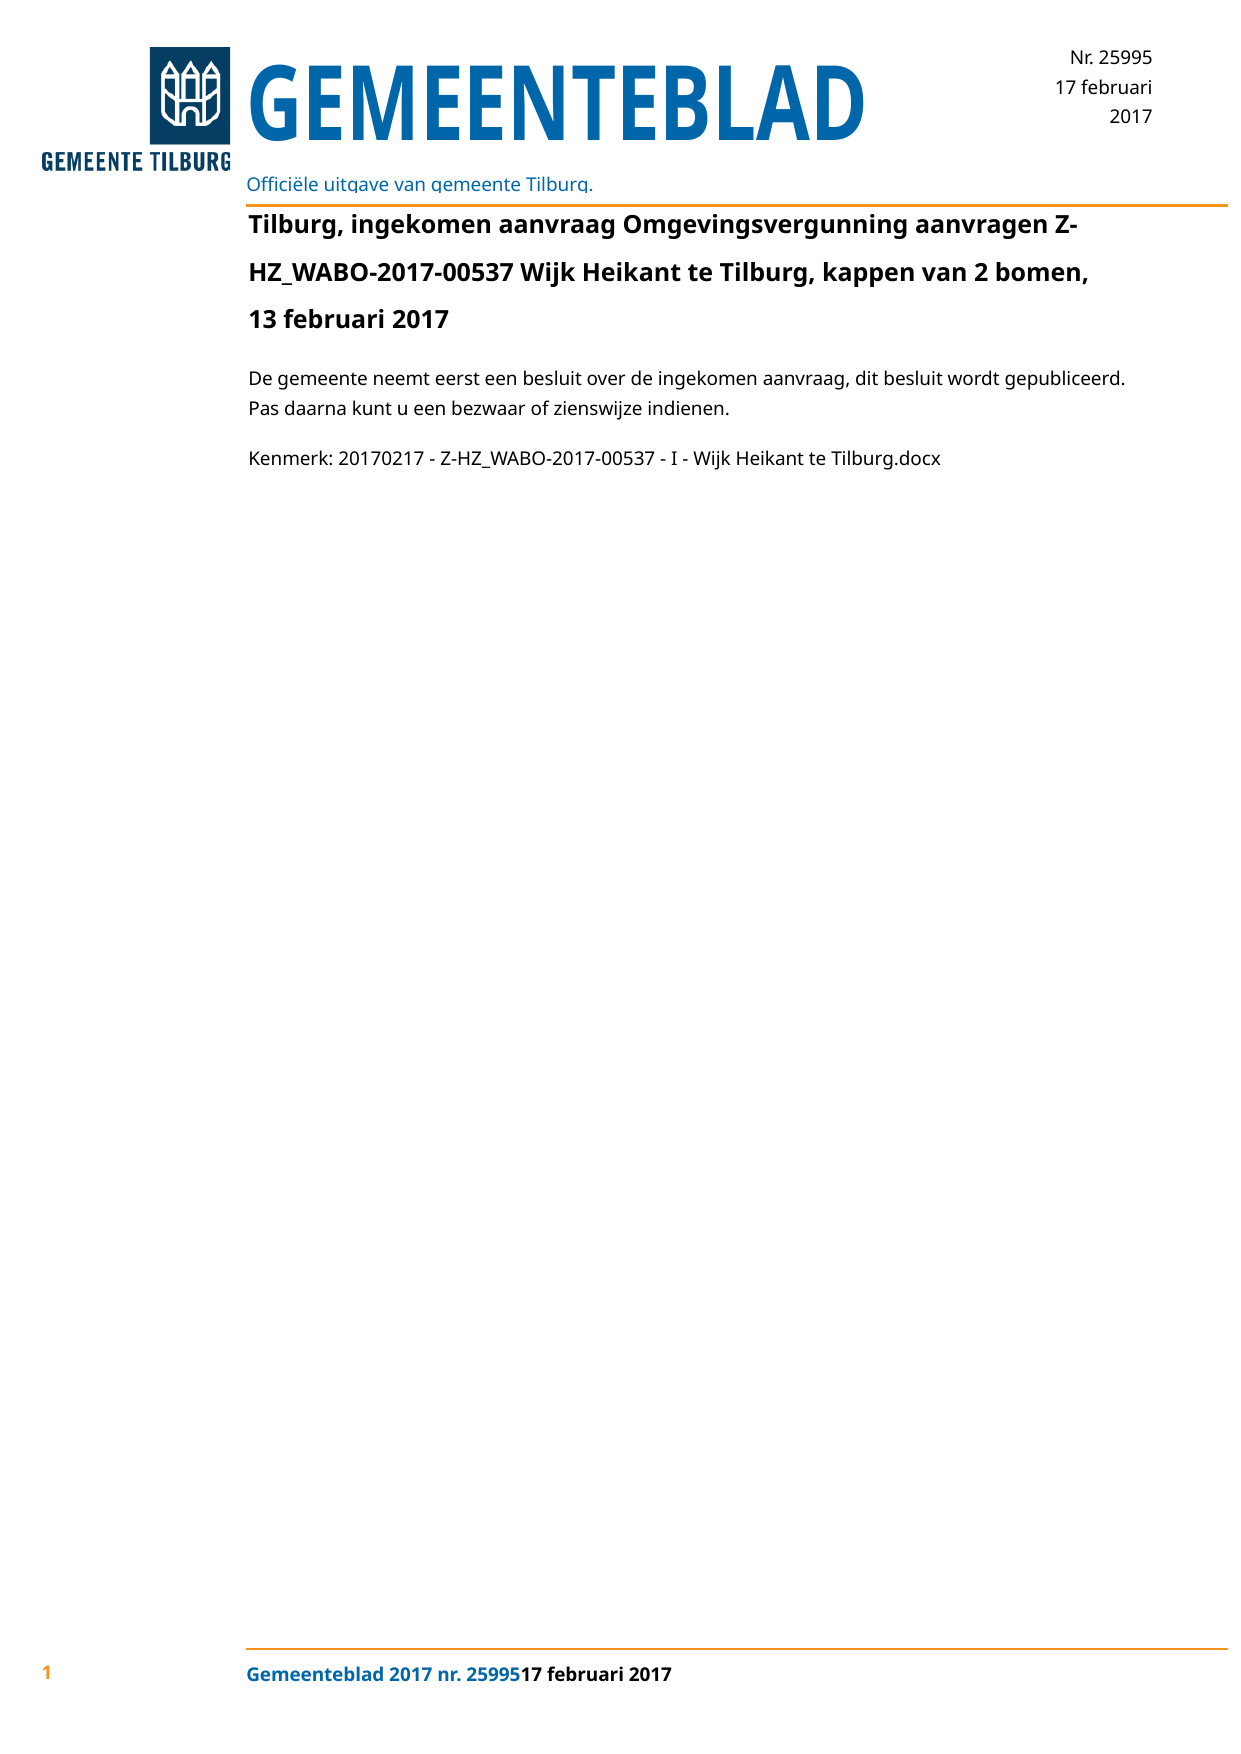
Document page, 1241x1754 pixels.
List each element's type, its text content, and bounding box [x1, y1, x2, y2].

text Tilburg, ingekomen aanvraag Omgevingsvergunning aanvragen Z-HZ_WABO-2017-00537 Wijk Heikant te Tilburg, kappen van 2 bomen, 13 februari 2017 [248, 207, 1152, 336]
text De gemeente neemt eerst een besluit over de ingekomen aanvraag, dit besluit wordt gepubliceerd. Pas daarna kunt u een bezwaar of zienswijze indienen. [248, 366, 1152, 421]
picture [41, 47, 231, 172]
text Kenmerk: 20170217 - Z-HZ_WABO-2017-00537 - I - Wijk Heikant te Tilburg.docx [248, 446, 1152, 471]
